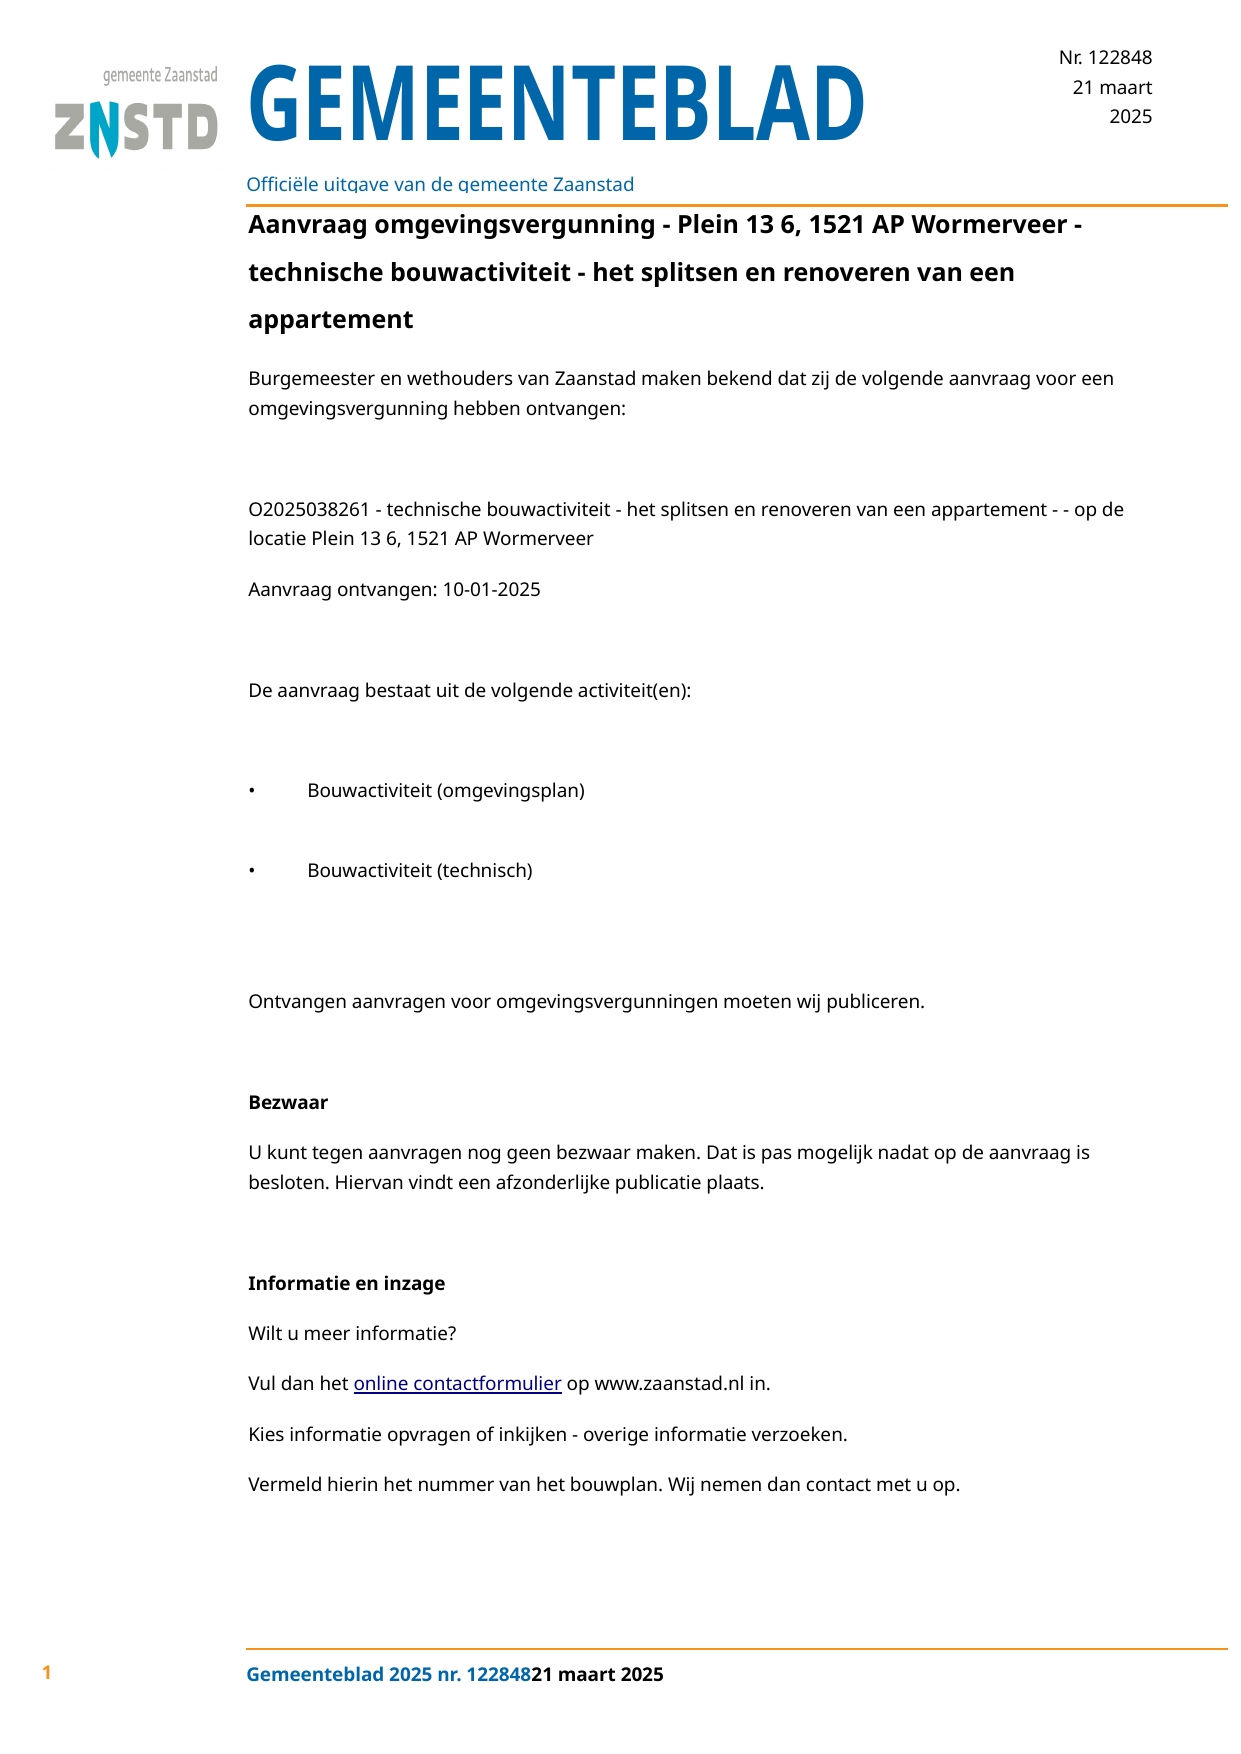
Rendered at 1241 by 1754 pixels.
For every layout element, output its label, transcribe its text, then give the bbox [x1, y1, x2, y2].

text O2025038261 - technische bouwactiviteit - het splitsen en renoveren van een appartement - - op de locatie Plein 13 6, 1521 AP Wormerveer [248, 496, 1152, 551]
text Vermeld hierin het nummer van het bouwplan. Wij nemen dan contact met u op. [248, 1471, 1152, 1497]
picture [41, 47, 231, 172]
text Bezwaar [248, 1089, 1152, 1114]
text De aanvraag bestaat uit de volgende activiteit(en): [248, 677, 1152, 702]
text Informatie en inzage [248, 1270, 1152, 1295]
text Ontvangen aanvragen voor omgevingsvergunningen moeten wij publiceren. [248, 988, 1152, 1014]
text Burgemeester en wethouders van Zaanstad maken bekend dat zij de volgende aanvraag voor een omgevingsvergunning hebben ontvangen: [248, 366, 1152, 421]
text U kunt tegen aanvragen nog geen bezwaar maken. Dat is pas mogelijk nadat op de aanvraag is besloten. Hiervan vindt een afzonderlijke publicatie plaats. [248, 1139, 1152, 1194]
text Kies informatie opvragen of inkijken - overige informatie verzoeken. [248, 1421, 1152, 1447]
text Wilt u meer informatie? [248, 1320, 1152, 1346]
text Vul dan het online contactformulier op www.zaanstad.nl in. [248, 1371, 1152, 1396]
list Bouwactiviteit (omgevingsplan) [248, 778, 1152, 803]
text Aanvraag omgevingsvergunning - Plein 13 6, 1521 AP Wormerveer - technische bouwactiviteit - het splitsen en renoveren van een appartement [248, 207, 1152, 336]
list Bouwactiviteit (technisch) [248, 858, 1152, 883]
text Aanvraag ontvangen: 10-01-2025 [248, 576, 1152, 602]
